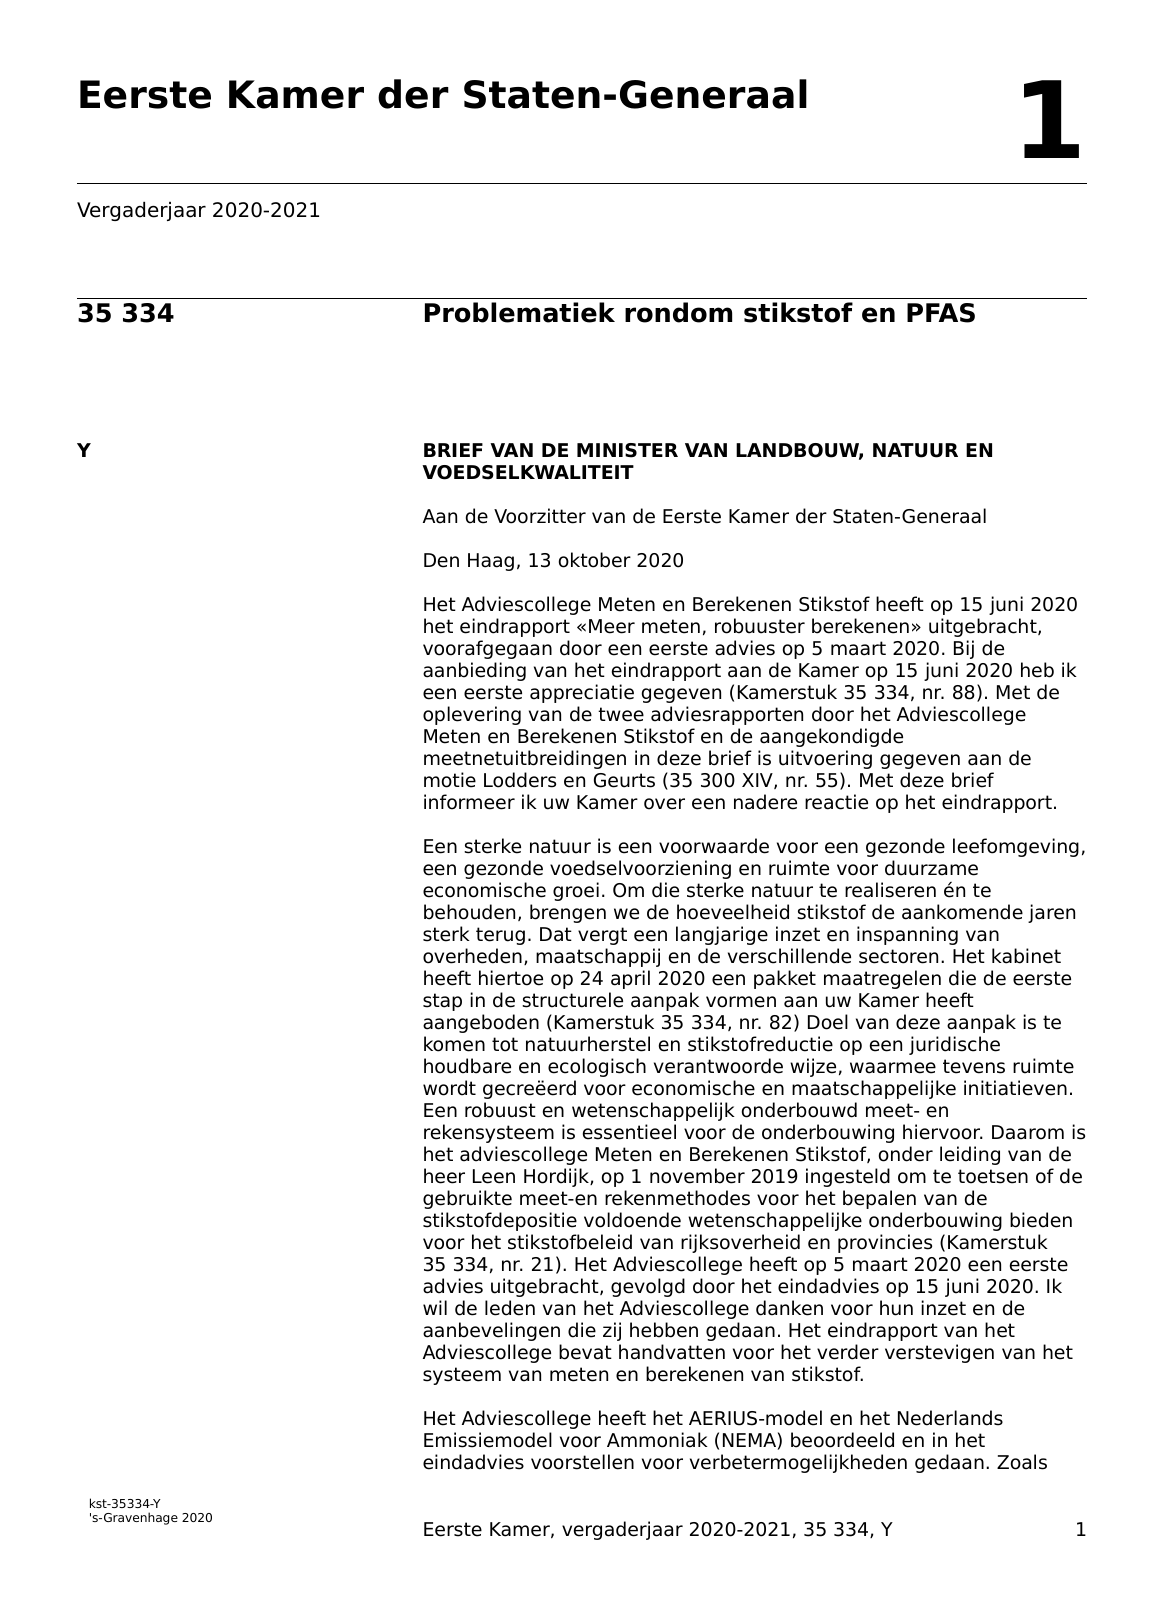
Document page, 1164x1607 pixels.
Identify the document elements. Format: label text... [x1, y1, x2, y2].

text Aan de Voorzitter van de Eerste Kamer der Staten-Generaal [422, 506, 1087, 528]
table_header Eerste Kamer der Staten-Generaal [77, 59, 886, 183]
subtitle 35 334 Problematiek rondom stikstof en PFAS [77, 299, 1087, 329]
text kst-35334-Y [88, 1497, 323, 1511]
table_cell Vergaderjaar 2020-2021 [77, 184, 1087, 298]
text Het Adviescollege heeft het AERIUS-model en het Nederlands Emissiemodel voor Ammoniak (NEMA) beoordeeld en in het eindadvies voorstellen voor verbetermogelijkheden gedaan. Zoals [422, 1408, 1087, 1474]
text Het Adviescollege Meten en Berekenen Stikstof heeft op 15 juni 2020 het eindrapport «Meer meten, robuuster berekenen» uitgebracht, voorafgegaan door een eerste advies op 5 maart 2020. Bij de aanbieding van het eindrapport aan de Kamer op 15 juni 2020 heb ik een eerste appreciatie gegeven (Kamerstuk 35 334, nr. 88). Met de oplevering van de twee adviesrapporten door het Adviescollege Meten en Berekenen Stikstof en de aangekondigde meetnetuitbreidingen in deze brief is uitvoering gegeven aan de motie Lodders en Geurts (35 300 XIV, nr. 55). Met deze brief informeer ik uw Kamer over een nadere reactie op het eindrapport. [422, 594, 1087, 814]
table_header 1 [886, 59, 1087, 183]
text Den Haag, 13 oktober 2020 [422, 550, 1087, 572]
text Een sterke natuur is een voorwaarde voor een gezonde leefomgeving, een gezonde voedselvoorziening en ruimte voor duurzame economische groei. Om die sterke natuur te realiseren én te behouden, brengen we de hoeveelheid stikstof de aankomende jaren sterk terug. Dat vergt een langjarige inzet en inspanning van overheden, maatschappij en de verschillende sectoren. Het kabinet heeft hiertoe op 24 april 2020 een pakket maatregelen die de eerste stap in de structurele aanpak vormen aan uw Kamer heeft aangeboden (Kamerstuk 35 334, nr. 82) Doel van deze aanpak is te komen tot natuurherstel en stikstofreductie op een juridische houdbare en ecologisch verantwoorde wijze, waarmee tevens ruimte wordt gecreëerd voor economische en maatschappelijke initiatieven. Een robuust en wetenschappelijk onderbouwd meet- en rekensysteem is essentieel voor de onderbouwing hiervoor. Daarom is het adviescollege Meten en Berekenen Stikstof, onder leiding van de heer Leen Hordijk, op 1 november 2019 ingesteld om te toetsen of de gebruikte meet-en rekenmethodes voor het bepalen van de stikstofdepositie voldoende wetenschappelijke onderbouwing bieden voor het stikstofbeleid van rijksoverheid en provincies (Kamerstuk 35 334, nr. 21). Het Adviescollege heeft op 5 maart 2020 een eerste advies uitgebracht, gevolgd door het eindadvies op 15 juni 2020. Ik wil de leden van het Adviescollege danken voor hun inzet en de aanbevelingen die zij hebben gedaan. Het eindrapport van het Adviescollege bevat handvatten voor het verder verstevigen van het systeem van meten en berekenen van stikstof. [422, 836, 1087, 1386]
subtitle Y BRIEF VAN DE MINISTER VAN LANDBOUW, NATUUR EN VOEDSELKWALITEIT [77, 440, 1087, 484]
text 's-Gravenhage 2020 [88, 1511, 323, 1525]
